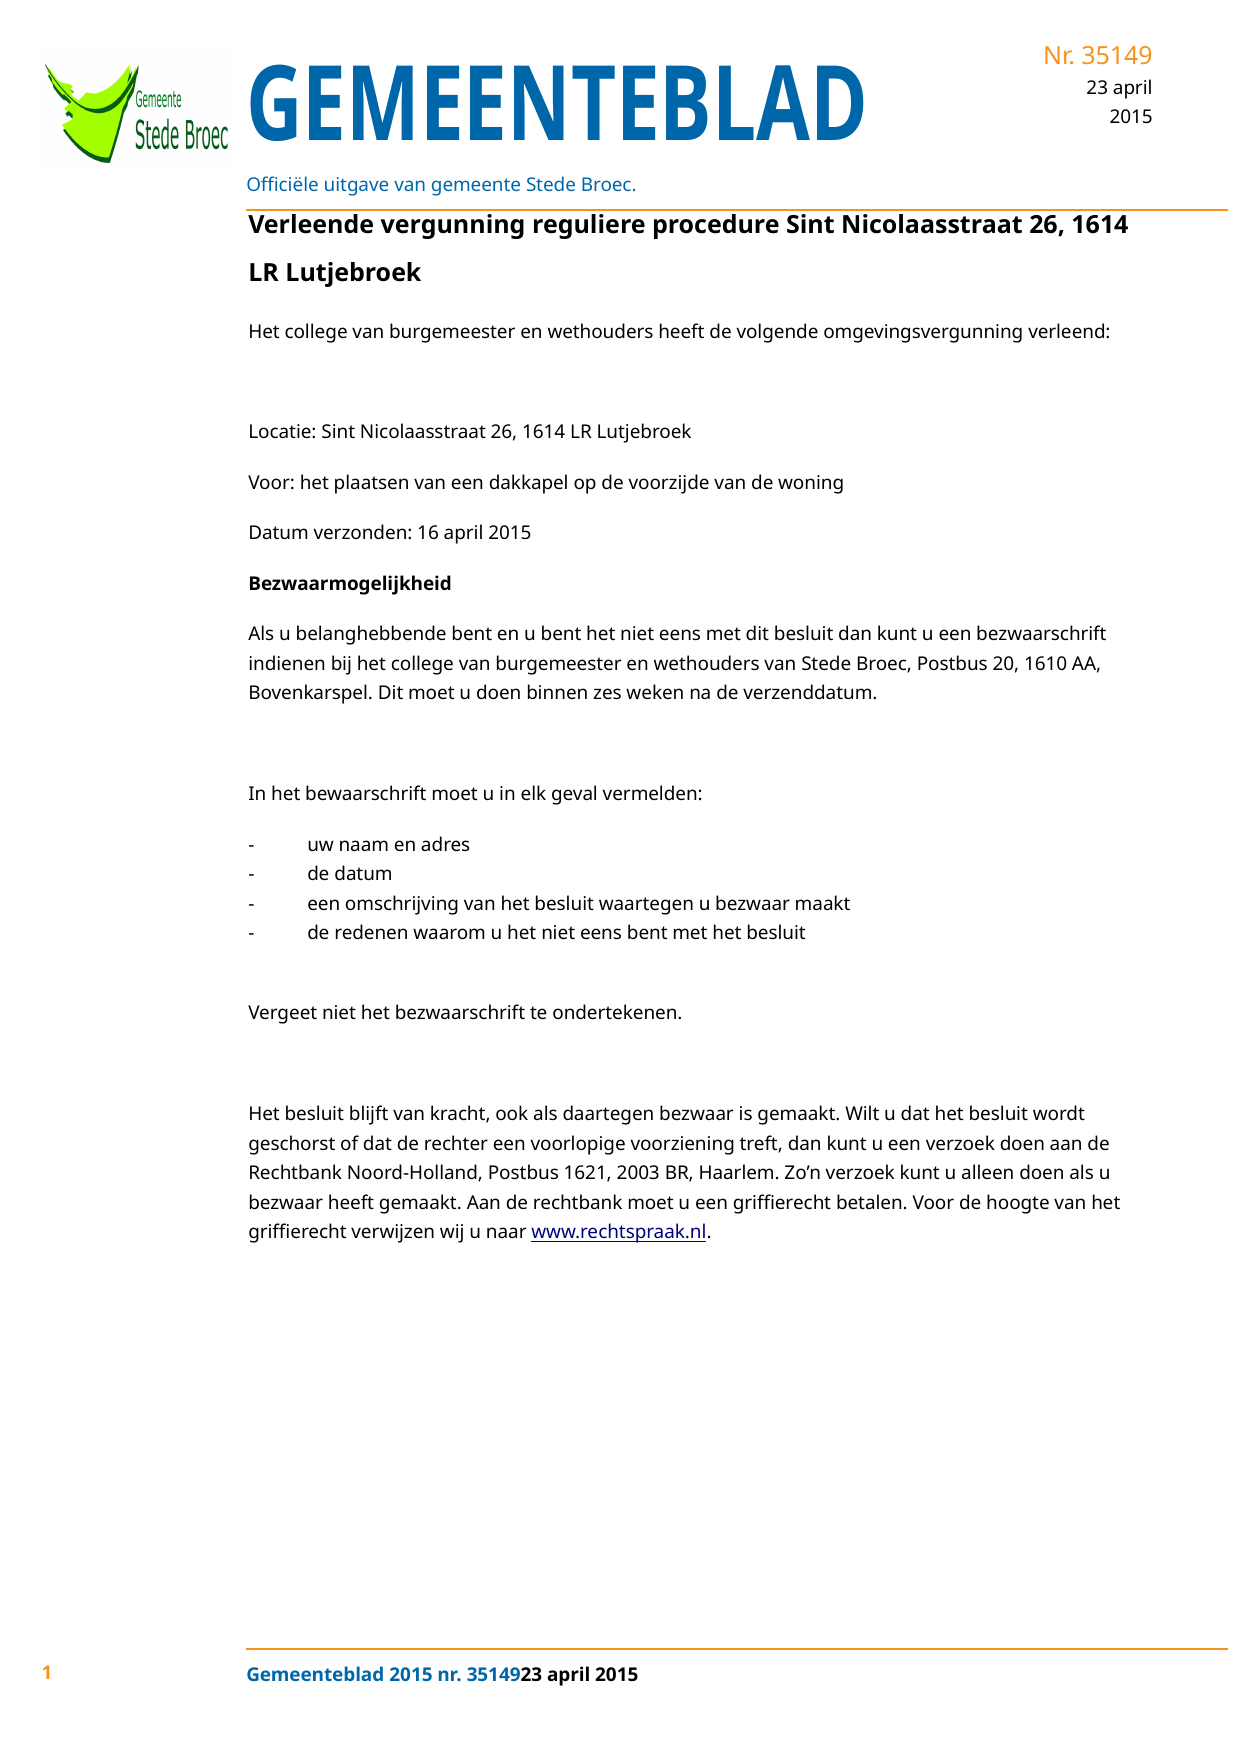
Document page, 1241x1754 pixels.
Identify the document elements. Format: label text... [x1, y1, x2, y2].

text Datum verzonden: 16 april 2015 [248, 519, 1152, 545]
text Het college van burgemeester en wethouders heeft de volgende omgevingsvergunning verleend: [248, 318, 1152, 344]
text Het besluit blijft van kracht, ook als daartegen bezwaar is gemaakt. Wilt u dat het besluit wordt geschorst of dat de rechter een voorlopige voorziening treft, dan kunt u een verzoek doen aan de Rechtbank Noord-Holland, Postbus 1621, 2003 BR, Haarlem. Zo’n verzoek kunt u alleen doen als u bezwaar heeft gemaakt. Aan de rechtbank moet u een griffierecht betalen. Voor de hoogte van het griffierecht verwijzen wij u naar www.rechtspraak.nl. [248, 1100, 1152, 1244]
text Locatie: Sint Nicolaasstraat 26, 1614 LR Lutjebroek [248, 419, 1152, 444]
list een omschrijving van het besluit waartegen u bezwaar maakt [248, 890, 1152, 916]
text In het bewaarschrift moet u in elk geval vermelden: [248, 780, 1152, 806]
list de redenen waarom u het niet eens bent met het besluit [248, 919, 1152, 945]
list uw naam en adres [248, 831, 1152, 857]
text Bezwaarmogelijkheid [248, 570, 1152, 596]
text Verleende vergunning reguliere procedure Sint Nicolaasstraat 26, 1614 LR Lutjebroek [248, 211, 1152, 288]
list de datum [248, 860, 1152, 886]
text Als u belanghebbende bent en u bent het niet eens met dit besluit dan kunt u een bezwaarschrift indienen bij het college van burgemeester en wethouders van Stede Broec, Postbus 20, 1610 AA, Bovenkarspel. Dit moet u doen binnen zes weken na de verzenddatum. [248, 620, 1152, 705]
picture [41, 47, 231, 172]
text Voor: het plaatsen van een dakkapel op de voorzijde van de woning [248, 469, 1152, 495]
text Vergeet niet het bezwaarschrift te ondertekenen. [248, 999, 1152, 1025]
